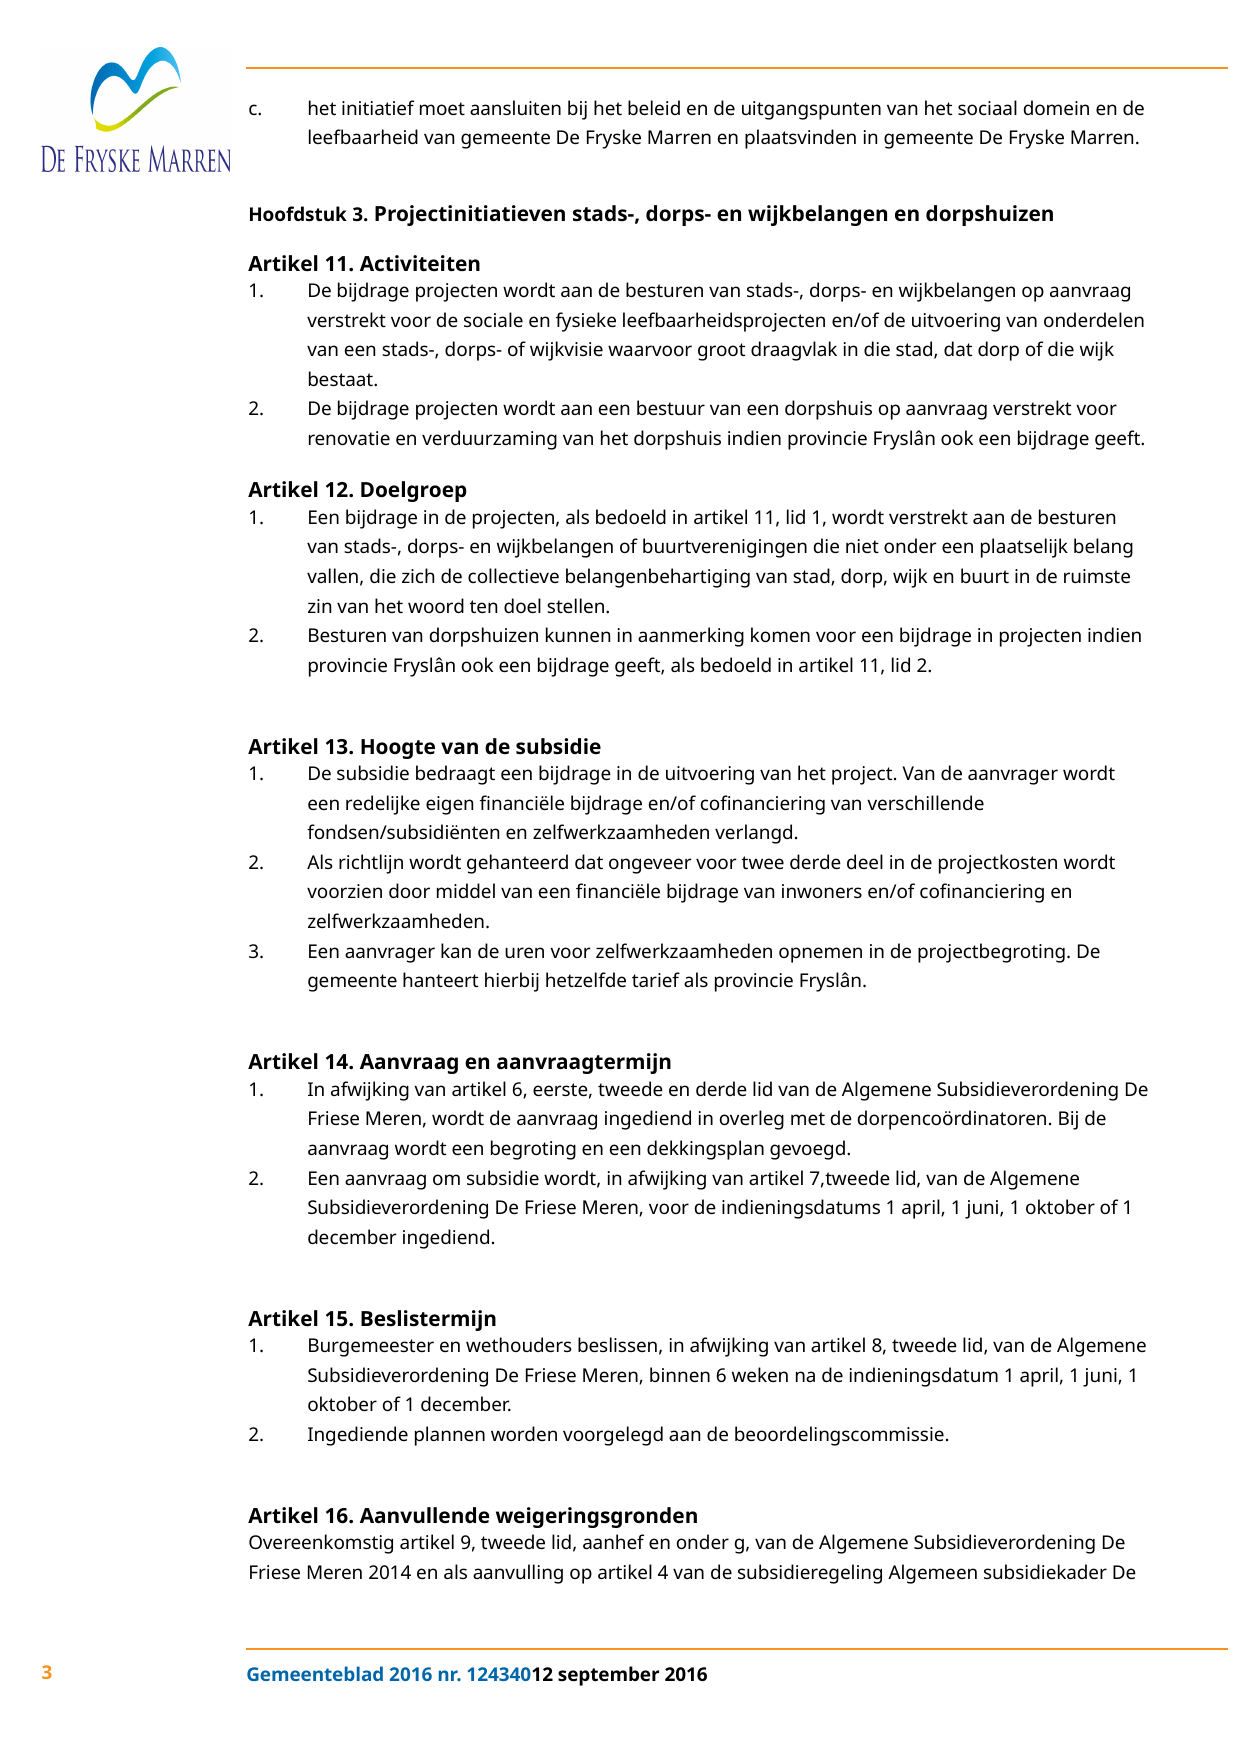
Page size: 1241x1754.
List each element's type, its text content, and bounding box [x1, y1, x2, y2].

list Ingediende plannen worden voorgelegd aan de beoordelingscommissie. [248, 1421, 1152, 1447]
list In afwijking van artikel 6, eerste, tweede en derde lid van de Algemene Subsidieverordening De Friese Meren, wordt de aanvraag ingediend in overleg met de dorpencoördinatoren. Bij de aanvraag wordt een begroting en een dekkingsplan gevoegd. [248, 1076, 1152, 1161]
text Artikel 15. Beslistermijn [248, 1304, 1152, 1332]
picture [41, 47, 231, 172]
list Een aanvraag om subsidie wordt, in afwijking van artikel 7,tweede lid, van de Algemene Subsidieverordening De Friese Meren, voor de indieningsdatums 1 april, 1 juni, 1 oktober of 1 december ingediend. [248, 1165, 1152, 1249]
list Als richtlijn wordt gehanteerd dat ongeveer voor twee derde deel in de projectkosten wordt voorzien door middel van een financiële bijdrage van inwoners en/of cofinanciering en zelfwerkzaamheden. [248, 849, 1152, 934]
text Artikel 12. Doelgroep [248, 476, 1152, 504]
list De bijdrage projecten wordt aan de besturen van stads-, dorps- en wijkbelangen op aanvraag verstrekt voor de sociale en fysieke leefbaarheidsprojecten en/of de uitvoering van onderdelen van een stads-, dorps- of wijkvisie waarvoor groot draagvlak in die stad, dat dorp of die wijk bestaat. [248, 277, 1152, 392]
list Een bijdrage in de projecten, als bedoeld in artikel 11, lid 1, wordt verstrekt aan de besturen van stads-, dorps- en wijkbelangen of buurtverenigingen die niet onder een plaatselijk belang vallen, die zich de collectieve belangenbehartiging van stad, dorp, wijk en buurt in de ruimste zin van het woord ten doel stellen. [248, 504, 1152, 618]
list Besturen van dorpshuizen kunnen in aanmerking komen voor een bijdrage in projecten indien provincie Fryslân ook een bijdrage geeft, als bedoeld in artikel 11, lid 2. [248, 622, 1152, 678]
text Hoofdstuk 3. Projectinitiatieven stads-, dorps- en wijkbelangen en dorpshuizen [248, 199, 1152, 228]
text Artikel 14. Aanvraag en aanvraagtermijn [248, 1047, 1152, 1076]
list Een aanvrager kan de uren voor zelfwerkzaamheden opnemen in de projectbegroting. De gemeente hanteert hierbij hetzelfde tarief als provincie Fryslân. [248, 938, 1152, 993]
list De subsidie bedraagt een bijdrage in de uitvoering van het project. Van de aanvrager wordt een redelijke eigen financiële bijdrage en/of cofinanciering van verschillende fondsen/subsidiënten en zelfwerkzaamheden verlangd. [248, 760, 1152, 845]
text Artikel 16. Aanvullende weigeringsgronden [248, 1501, 1152, 1529]
list De bijdrage projecten wordt aan een bestuur van een dorpshuis op aanvraag verstrekt voor renovatie en verduurzaming van het dorpshuis indien provincie Fryslân ook een bijdrage geeft. [248, 396, 1152, 451]
list Burgemeester en wethouders beslissen, in afwijking van artikel 8, tweede lid, van de Algemene Subsidieverordening De Friese Meren, binnen 6 weken na de indieningsdatum 1 april, 1 juni, 1 oktober of 1 december. [248, 1332, 1152, 1417]
text Artikel 13. Hoogte van de subsidie [248, 732, 1152, 760]
list het initiatief moet aansluiten bij het beleid en de uitgangspunten van het sociaal domein en de leefbaarheid van gemeente De Fryske Marren en plaatsvinden in gemeente De Fryske Marren. [248, 95, 1152, 150]
text Artikel 11. Activiteiten [248, 249, 1152, 277]
text Overeenkomstig artikel 9, tweede lid, aanhef en onder g, van de Algemene Subsidieverordening De Friese Meren 2014 en als aanvulling op artikel 4 van de subsidieregeling Algemeen subsidiekader De [248, 1529, 1152, 1585]
